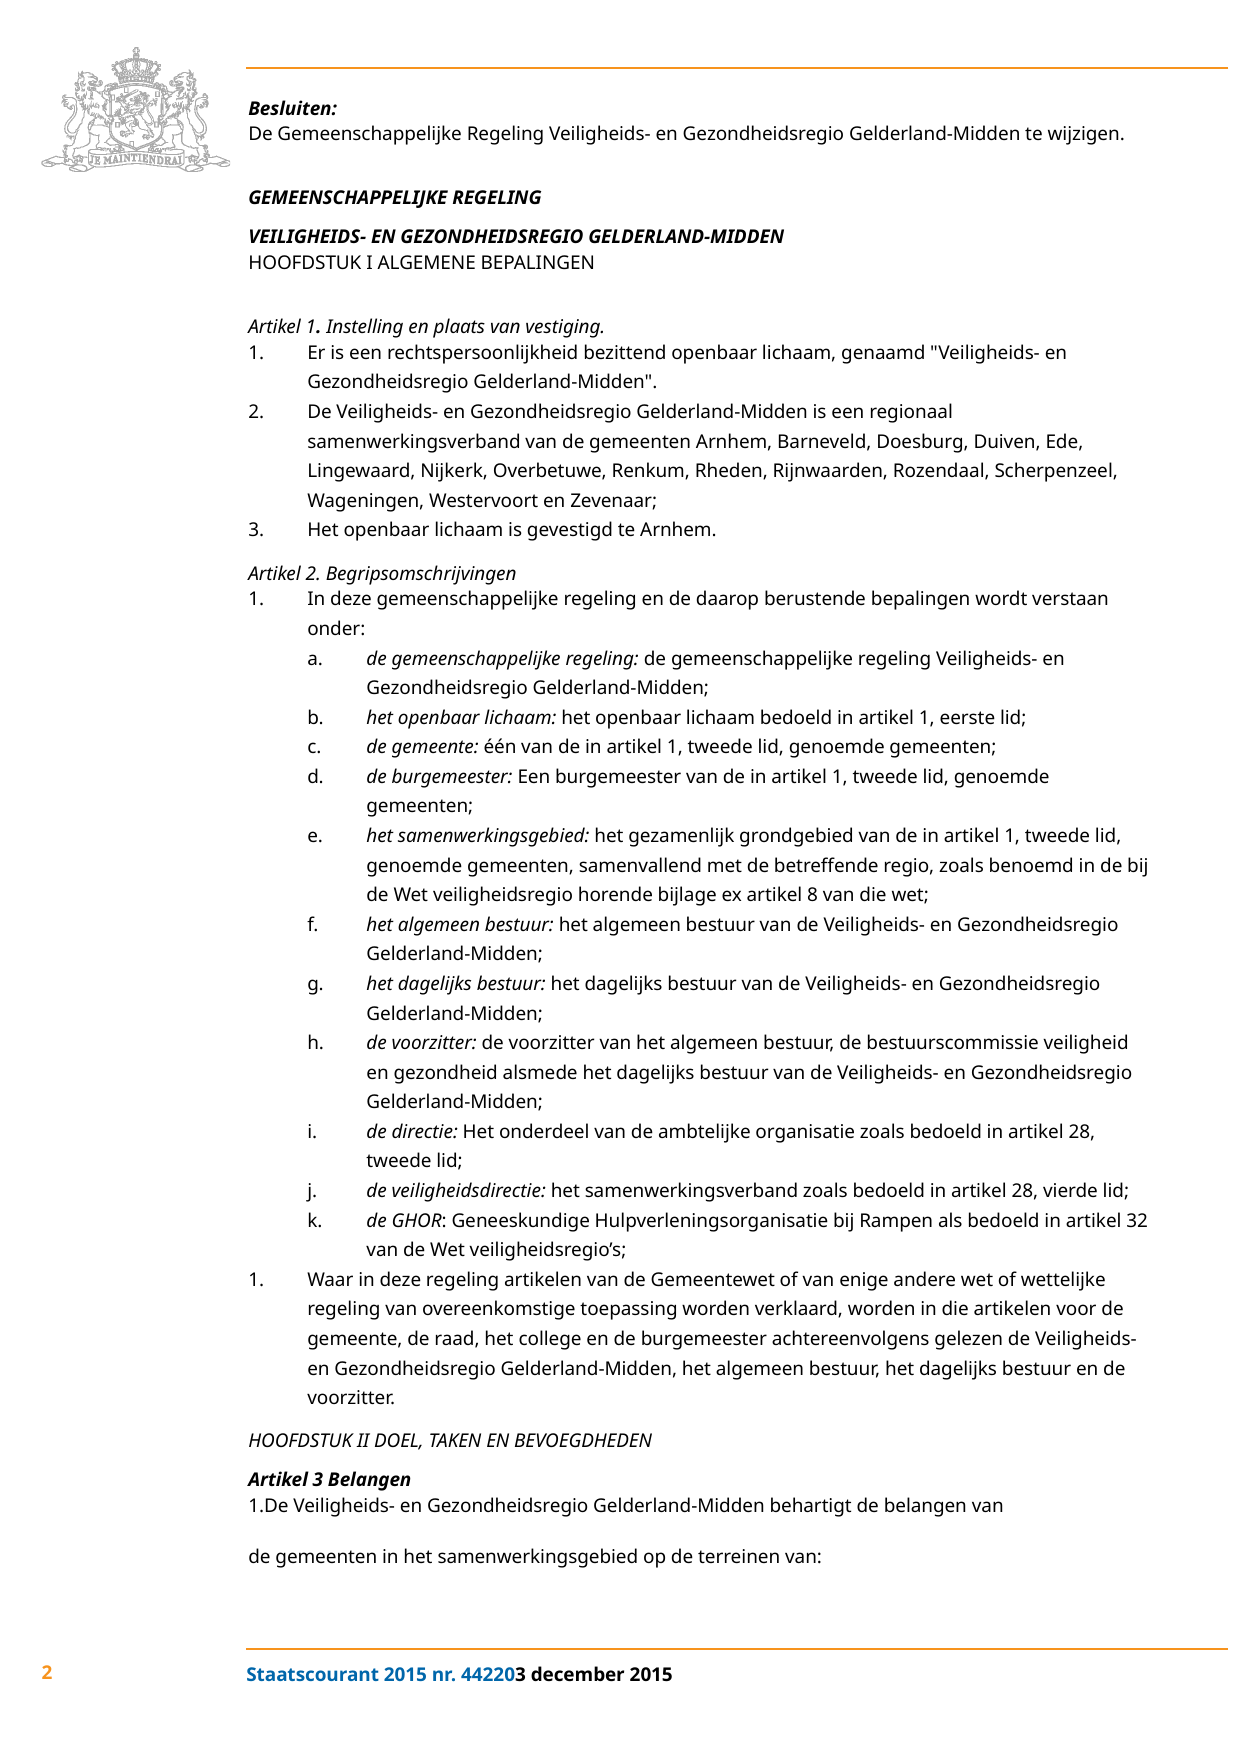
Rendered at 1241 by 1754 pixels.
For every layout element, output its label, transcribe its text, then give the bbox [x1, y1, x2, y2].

list de gemeenschappelijke regeling: de gemeenschappelijke regeling Veiligheids- en Gezondheidsregio Gelderland-Midden; [307, 645, 1152, 700]
text VEILIGHEIDS- EN GEZONDHEIDSREGIO GELDERLAND-MIDDEN [248, 224, 1152, 249]
list de voorzitter: de voorzitter van het algemeen bestuur, de bestuurscommissie veiligheid en gezondheid alsmede het dagelijks bestuur van de Veiligheids- en Gezondheidsregio Gelderland-Midden; [307, 1029, 1152, 1114]
list De Veiligheids- en Gezondheidsregio Gelderland-Midden is een regionaal samenwerkingsverband van de gemeenten Arnhem, Barneveld, Doesburg, Duiven, Ede, Lingewaard, Nijkerk, Overbetuwe, Renkum, Rheden, Rijnwaarden, Rozendaal, Scherpenzeel, Wageningen, Westervoort en Zevenaar; [248, 398, 1152, 513]
text GEMEENSCHAPPELIJKE REGELING [248, 184, 1152, 210]
list de directie: Het onderdeel van de ambtelijke organisatie zoals bedoeld in artikel 28, tweede lid; [307, 1118, 1152, 1173]
list Het openbaar lichaam is gevestigd te Arnhem. [248, 517, 1152, 542]
list Er is een rechtspersoonlijkheid bezittend openbaar lichaam, genaamd "Veiligheids- en Gezondheidsregio Gelderland-Midden". [248, 339, 1152, 394]
list het dagelijks bestuur: het dagelijks bestuur van de Veiligheids- en Gezondheidsregio Gelderland-Midden; [307, 970, 1152, 1025]
text de gemeenten in het samenwerkingsgebied op de terreinen van: [248, 1543, 1152, 1568]
text Besluiten: [248, 95, 1152, 121]
picture [41, 47, 231, 172]
list In deze gemeenschappelijke regeling en de daarop berustende bepalingen wordt verstaan onder: [248, 586, 1152, 641]
list de gemeente: één van de in artikel 1, tweede lid, genoemde gemeenten; [307, 733, 1152, 759]
text Artikel 1. Instelling en plaats van vestiging. [248, 313, 1152, 339]
text Artikel 3 Belangen [248, 1467, 1152, 1492]
text HOOFDSTUK II DOEL, TAKEN EN BEVOEGDHEDEN [248, 1427, 1152, 1453]
list het openbaar lichaam: het openbaar lichaam bedoeld in artikel 1, eerste lid; [307, 704, 1152, 729]
text 1.De Veiligheids- en Gezondheidsregio Gelderland-Midden behartigt de belangen van [248, 1492, 1152, 1518]
list de veiligheidsdirectie: het samenwerkingsverband zoals bedoeld in artikel 28, vierde lid; [307, 1177, 1152, 1203]
list de GHOR: Geneeskundige Hulpverleningsorganisatie bij Rampen als bedoeld in artikel 32 van de Wet veiligheidsregio’s; [307, 1207, 1152, 1262]
text Artikel 2. Begripsomschrijvingen [248, 560, 1152, 586]
list Waar in deze regeling artikelen van de Gemeentewet of van enige andere wet of wettelijke regeling van overeenkomstige toepassing worden verklaard, worden in die artikelen voor de gemeente, de raad, het college en de burgemeester achtereenvolgens gelezen de Veiligheids- en Gezondheidsregio Gelderland-Midden, het algemeen bestuur, het dagelijks bestuur en de voorzitter. [248, 1266, 1152, 1410]
text De Gemeenschappelijke Regeling Veiligheids- en Gezondheidsregio Gelderland-Midden te wijzigen. [248, 121, 1152, 146]
list het samenwerkingsgebied: het gezamenlijk grondgebied van de in artikel 1, tweede lid, genoemde gemeenten, samenvallend met de betreffende regio, zoals benoemd in de bij de Wet veiligheidsregio horende bijlage ex artikel 8 van die wet; [307, 822, 1152, 907]
list de burgemeester: Een burgemeester van de in artikel 1, tweede lid, genoemde gemeenten; [307, 763, 1152, 818]
list het algemeen bestuur: het algemeen bestuur van de Veiligheids- en Gezondheidsregio Gelderland-Midden; [307, 911, 1152, 966]
text HOOFDSTUK I ALGEMENE BEPALINGEN [248, 249, 1152, 275]
